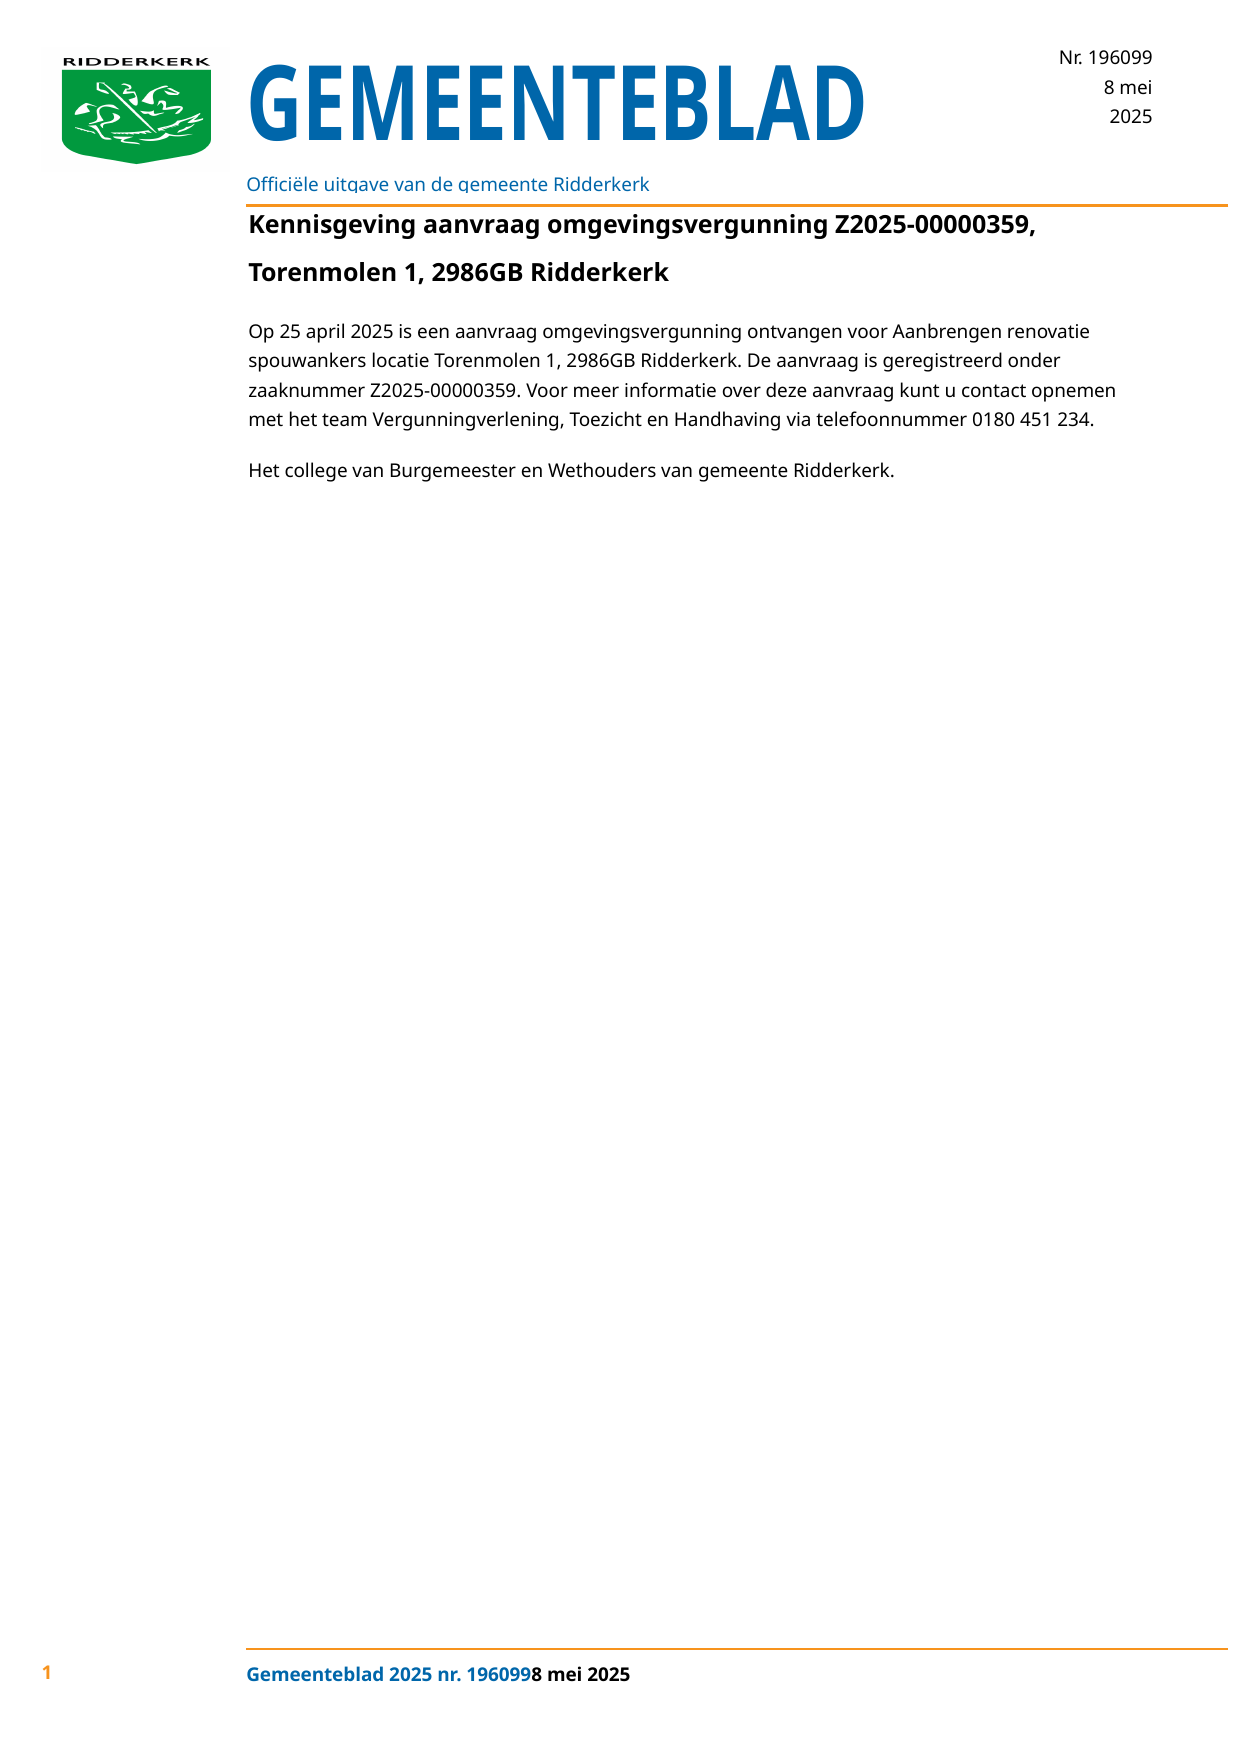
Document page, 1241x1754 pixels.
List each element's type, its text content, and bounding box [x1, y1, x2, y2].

picture [41, 47, 231, 172]
text Het college van Burgemeester en Wethouders van gemeente Ridderkerk. [248, 457, 1152, 483]
text Op 25 april 2025 is een aanvraag omgevingsvergunning ontvangen voor Aanbrengen renovatie spouwankers locatie Torenmolen 1, 2986GB Ridderkerk. De aanvraag is geregistreerd onder zaaknummer Z2025-00000359. Voor meer informatie over deze aanvraag kunt u contact opnemen met het team Vergunningverlening, Toezicht en Handhaving via telefoonnummer 0180 451 234. [248, 318, 1152, 432]
text Kennisgeving aanvraag omgevingsvergunning Z2025-00000359, Torenmolen 1, 2986GB Ridderkerk [248, 207, 1152, 288]
